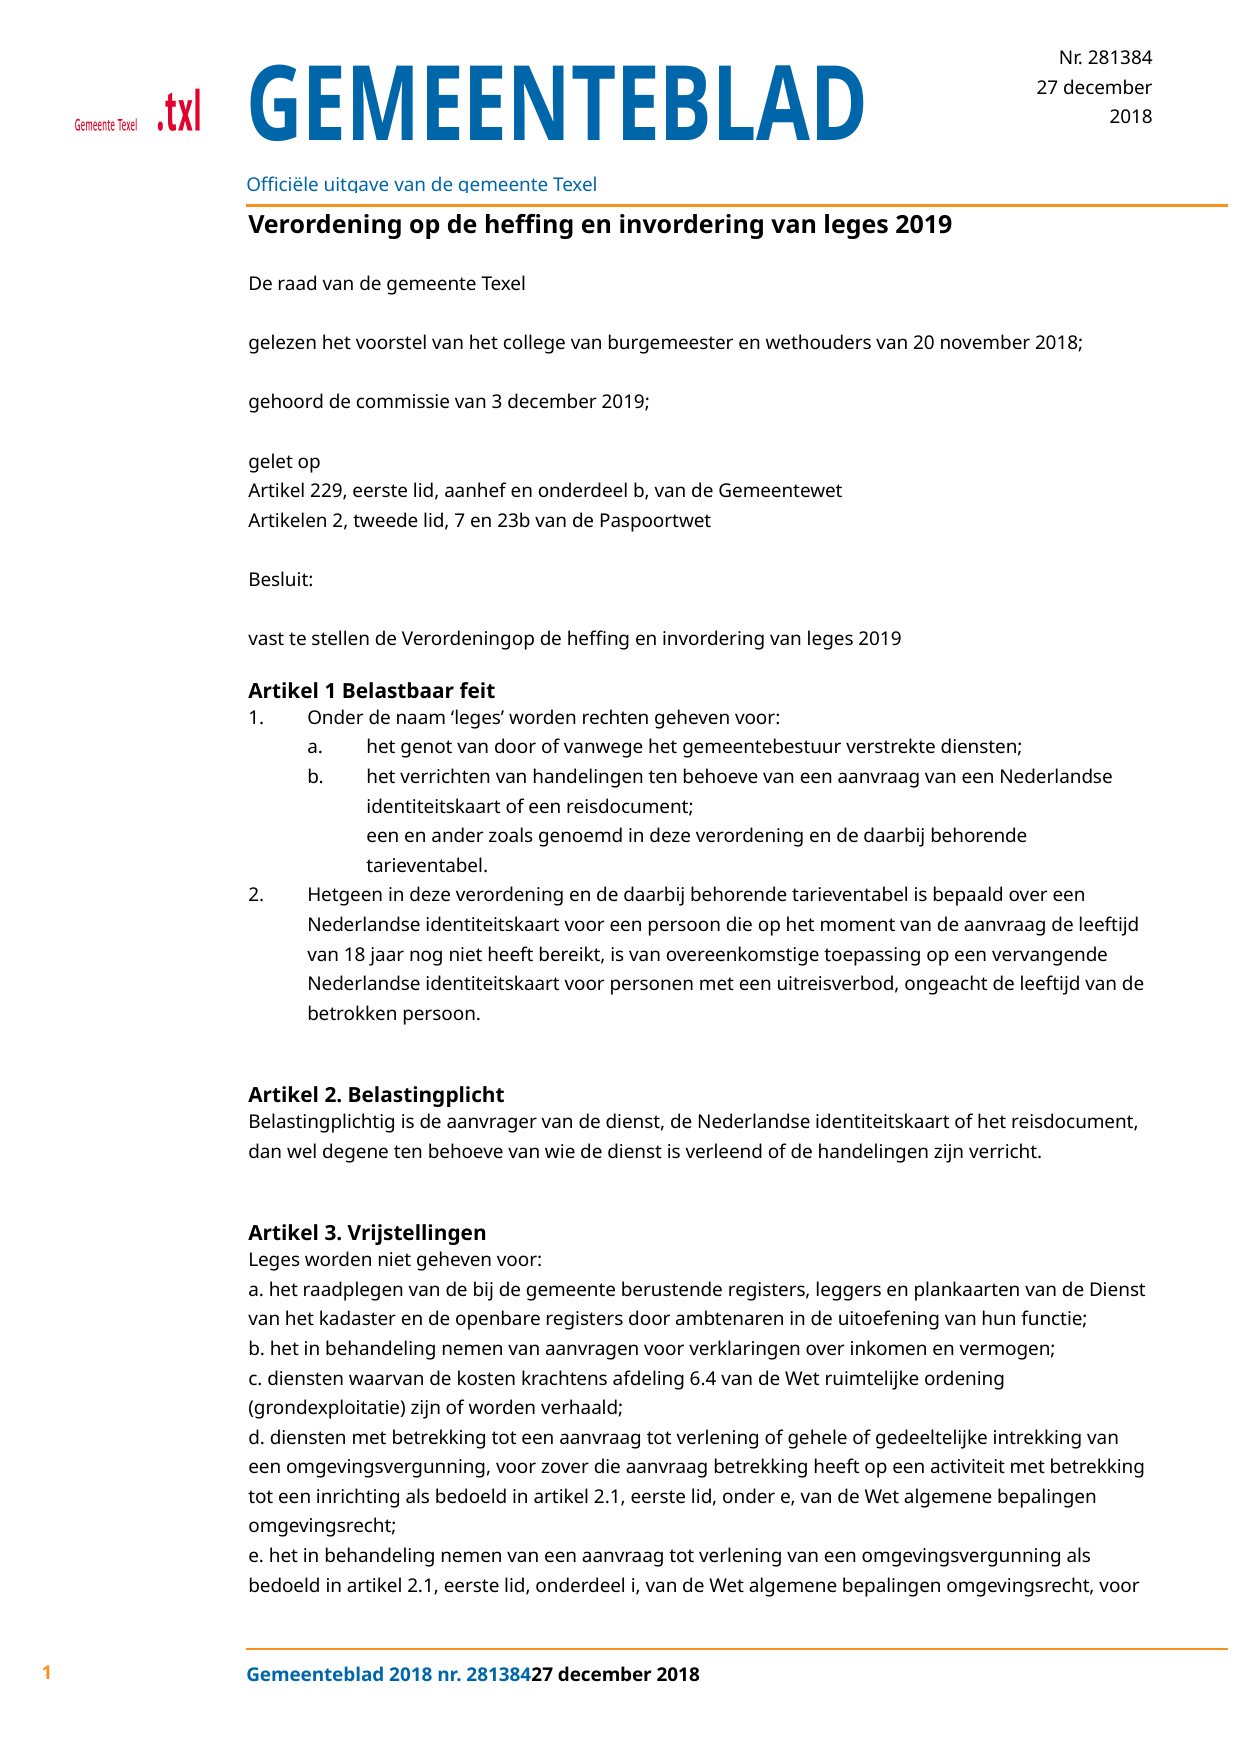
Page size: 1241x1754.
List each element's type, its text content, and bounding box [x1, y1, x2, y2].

text Artikel 2. Belastingplicht [248, 1080, 1152, 1108]
text Besluit: [248, 566, 1152, 592]
text gehoord de commissie van 3 december 2019; [248, 389, 1152, 414]
list het genot van door of vanwege het gemeentebestuur verstrekte diensten; [307, 734, 1152, 759]
text c. diensten waarvan de kosten krachtens afdeling 6.4 van de Wet ruimtelijke ordening (grondexploitatie) zijn of worden verhaald; [248, 1365, 1152, 1420]
text d. diensten met betrekking tot een aanvraag tot verlening of gehele of gedeeltelijke intrekking van een omgevingsvergunning, voor zover die aanvraag betrekking heeft op een activiteit met betrekking tot een inrichting als bedoeld in artikel 2.1, eerste lid, onder e, van de Wet algemene bepalingen omgevingsrecht; [248, 1424, 1152, 1538]
text Belastingplichtig is de aanvrager van de dienst, de Nederlandse identiteitskaart of het reisdocument, dan wel degene ten behoeve van wie de dienst is verleend of de handelingen zijn verricht. [248, 1108, 1152, 1164]
picture [41, 47, 231, 172]
text Artikel 1 Belastbaar feit [248, 676, 1152, 704]
list een en ander zoals genoemd in deze verordening en de daarbij behorende tarieventabel. [307, 822, 1152, 878]
text vast te stellen de Verordeningop de heffing en invordering van leges 2019 [248, 625, 1152, 651]
text Verordening op de heffing en invordering van leges 2019 [248, 207, 1152, 241]
text De raad van de gemeente Texel [248, 270, 1152, 296]
list Onder de naam ‘leges’ worden rechten geheven voor: [248, 704, 1152, 730]
list het verrichten van handelingen ten behoeve van een aanvraag van een Nederlandse identiteitskaart of een reisdocument; [307, 763, 1152, 819]
text Artikelen 2, tweede lid, 7 en 23b van de Paspoortwet [248, 507, 1152, 533]
text gelet op [248, 448, 1152, 473]
text Leges worden niet geheven voor: [248, 1246, 1152, 1272]
text a. het raadplegen van de bij de gemeente berustende registers, leggers en plankaarten van de Dienst van het kadaster en de openbare registers door ambtenaren in de uitoefening van hun functie; [248, 1276, 1152, 1331]
text Artikel 3. Vrijstellingen [248, 1218, 1152, 1246]
text b. het in behandeling nemen van aanvragen voor verklaringen over inkomen en vermogen; [248, 1335, 1152, 1361]
text gelezen het voorstel van het college van burgemeester en wethouders van 20 november 2018; [248, 329, 1152, 355]
text Artikel 229, eerste lid, aanhef en onderdeel b, van de Gemeentewet [248, 477, 1152, 503]
text e. het in behandeling nemen van een aanvraag tot verlening van een omgevingsvergunning als bedoeld in artikel 2.1, eerste lid, onderdeel i, van de Wet algemene bepalingen omgevingsrecht, voor [248, 1542, 1152, 1598]
list Hetgeen in deze verordening en de daarbij behorende tarieventabel is bepaald over een Nederlandse identiteitskaart voor een persoon die op het moment van de aanvraag de leeftijd van 18 jaar nog niet heeft bereikt, is van overeenkomstige toepassing op een vervangende Nederlandse identiteitskaart voor personen met een uitreisverbod, ongeacht de leeftijd van de betrokken persoon. [248, 882, 1152, 1026]
